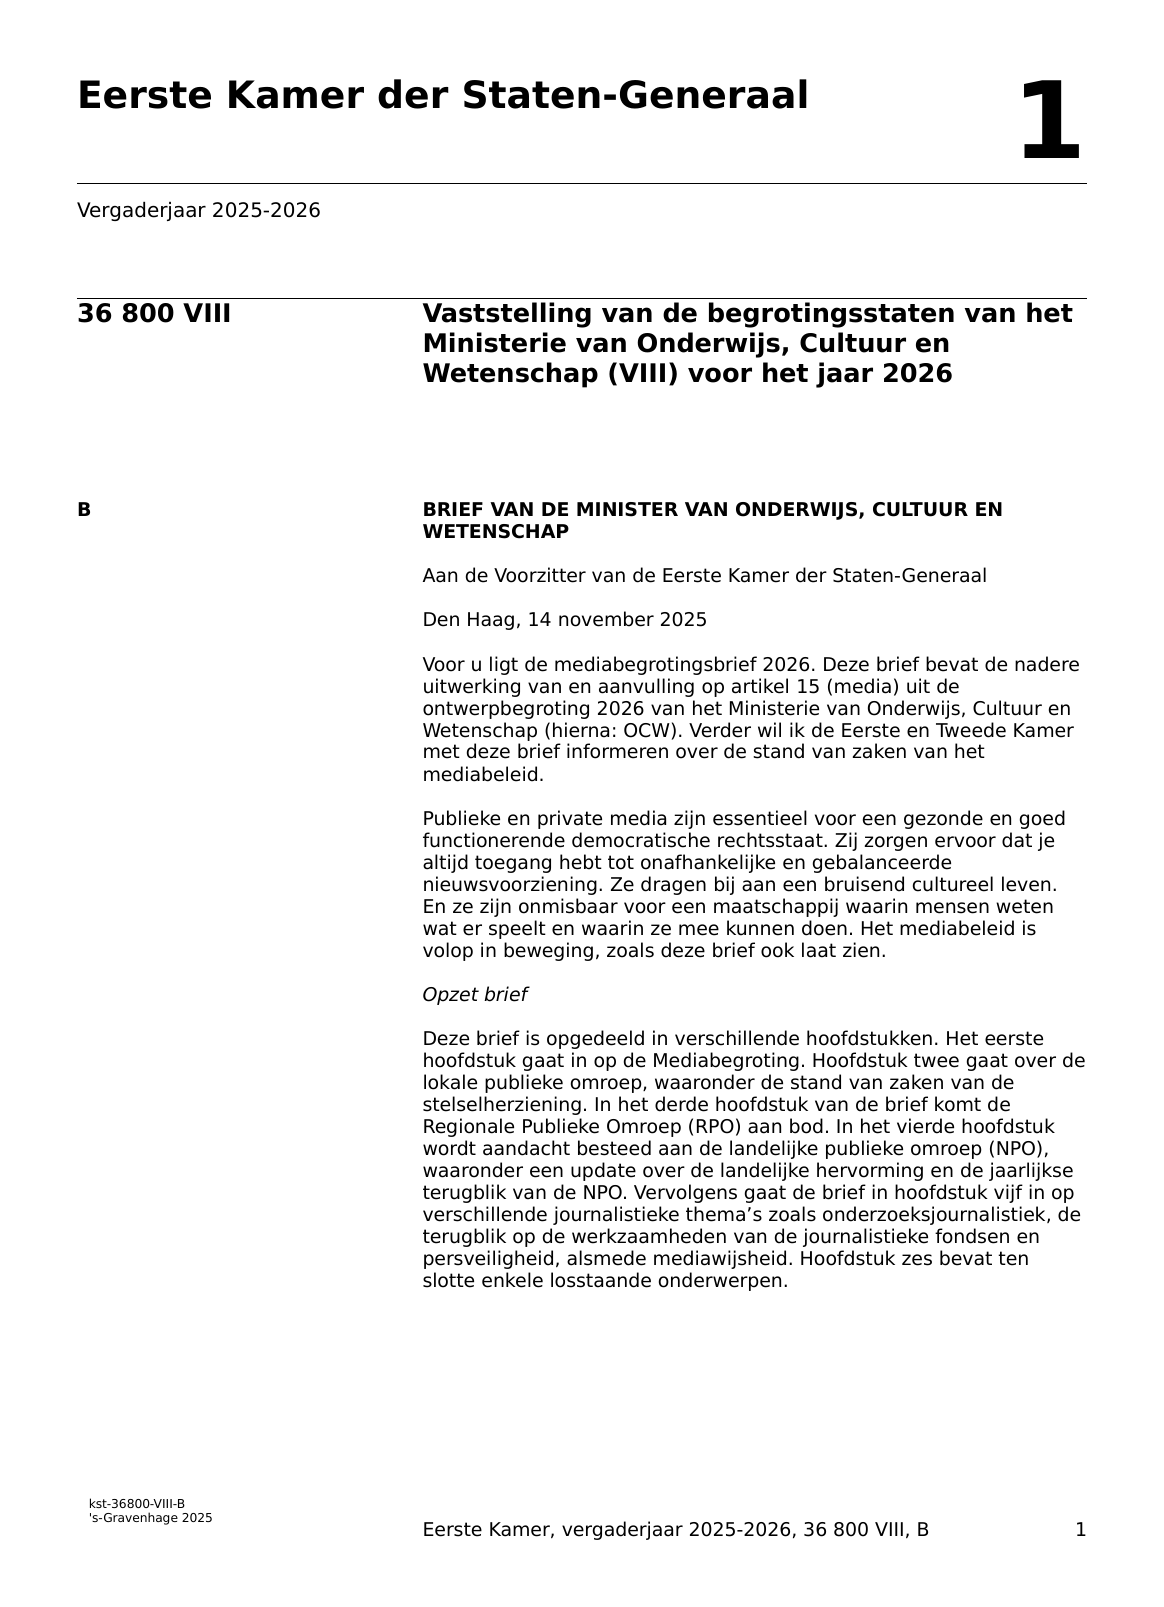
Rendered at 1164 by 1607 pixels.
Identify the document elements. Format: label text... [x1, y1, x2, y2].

subtitle Opzet brief [422, 984, 1087, 1006]
text Deze brief is opgedeeld in verschillende hoofdstukken. Het eerste hoofdstuk gaat in op de Mediabegroting. Hoofdstuk twee gaat over de lokale publieke omroep, waaronder de stand van zaken van de stelselherziening. In het derde hoofdstuk van de brief komt de Regionale Publieke Omroep (RPO) aan bod. In het vierde hoofdstuk wordt aandacht besteed aan de landelijke publieke omroep (NPO), waaronder een update over de landelijke hervorming en de jaarlijkse terugblik van de NPO. Vervolgens gaat de brief in hoofdstuk vijf in op verschillende journalistieke thema’s zoals onderzoeksjournalistiek, de terugblik op de werkzaamheden van de journalistieke fondsen en persveiligheid, alsmede mediawijsheid. Hoofdstuk zes bevat ten slotte enkele losstaande onderwerpen. [422, 1028, 1087, 1292]
table_cell Vergaderjaar 2025-2026 [77, 184, 1087, 298]
subtitle B BRIEF VAN DE MINISTER VAN ONDERWIJS, CULTUUR EN WETENSCHAP [77, 499, 1087, 543]
text Den Haag, 14 november 2025 [422, 609, 1087, 631]
table_header 1 [886, 59, 1087, 183]
subtitle 36 800 VIII Vaststelling van de begrotingsstaten van het Ministerie van Onderwijs, Cultuur en Wetenschap (VIII) voor het jaar 2026 [77, 299, 1087, 388]
text 's-Gravenhage 2025 [88, 1511, 323, 1525]
text Voor u ligt de mediabegrotingsbrief 2026. Deze brief bevat de nadere uitwerking van en aanvulling op artikel 15 (media) uit de ontwerpbegroting 2026 van het Ministerie van Onderwijs, Cultuur en Wetenschap (hierna: OCW). Verder wil ik de Eerste en Tweede Kamer met deze brief informeren over de stand van zaken van het mediabeleid. [422, 653, 1087, 785]
text Publieke en private media zijn essentieel voor een gezonde en goed functionerende democratische rechtsstaat. Zij zorgen ervoor dat je altijd toegang hebt tot onafhankelijke en gebalanceerde nieuwsvoorziening. Ze dragen bij aan een bruisend cultureel leven. En ze zijn onmisbaar voor een maatschappij waarin mensen weten wat er speelt en waarin ze mee kunnen doen. Het mediabeleid is volop in beweging, zoals deze brief ook laat zien. [422, 808, 1087, 961]
table_header Eerste Kamer der Staten-Generaal [77, 59, 886, 183]
text kst-36800-VIII-B [88, 1497, 323, 1511]
text Aan de Voorzitter van de Eerste Kamer der Staten-Generaal [422, 565, 1087, 587]
